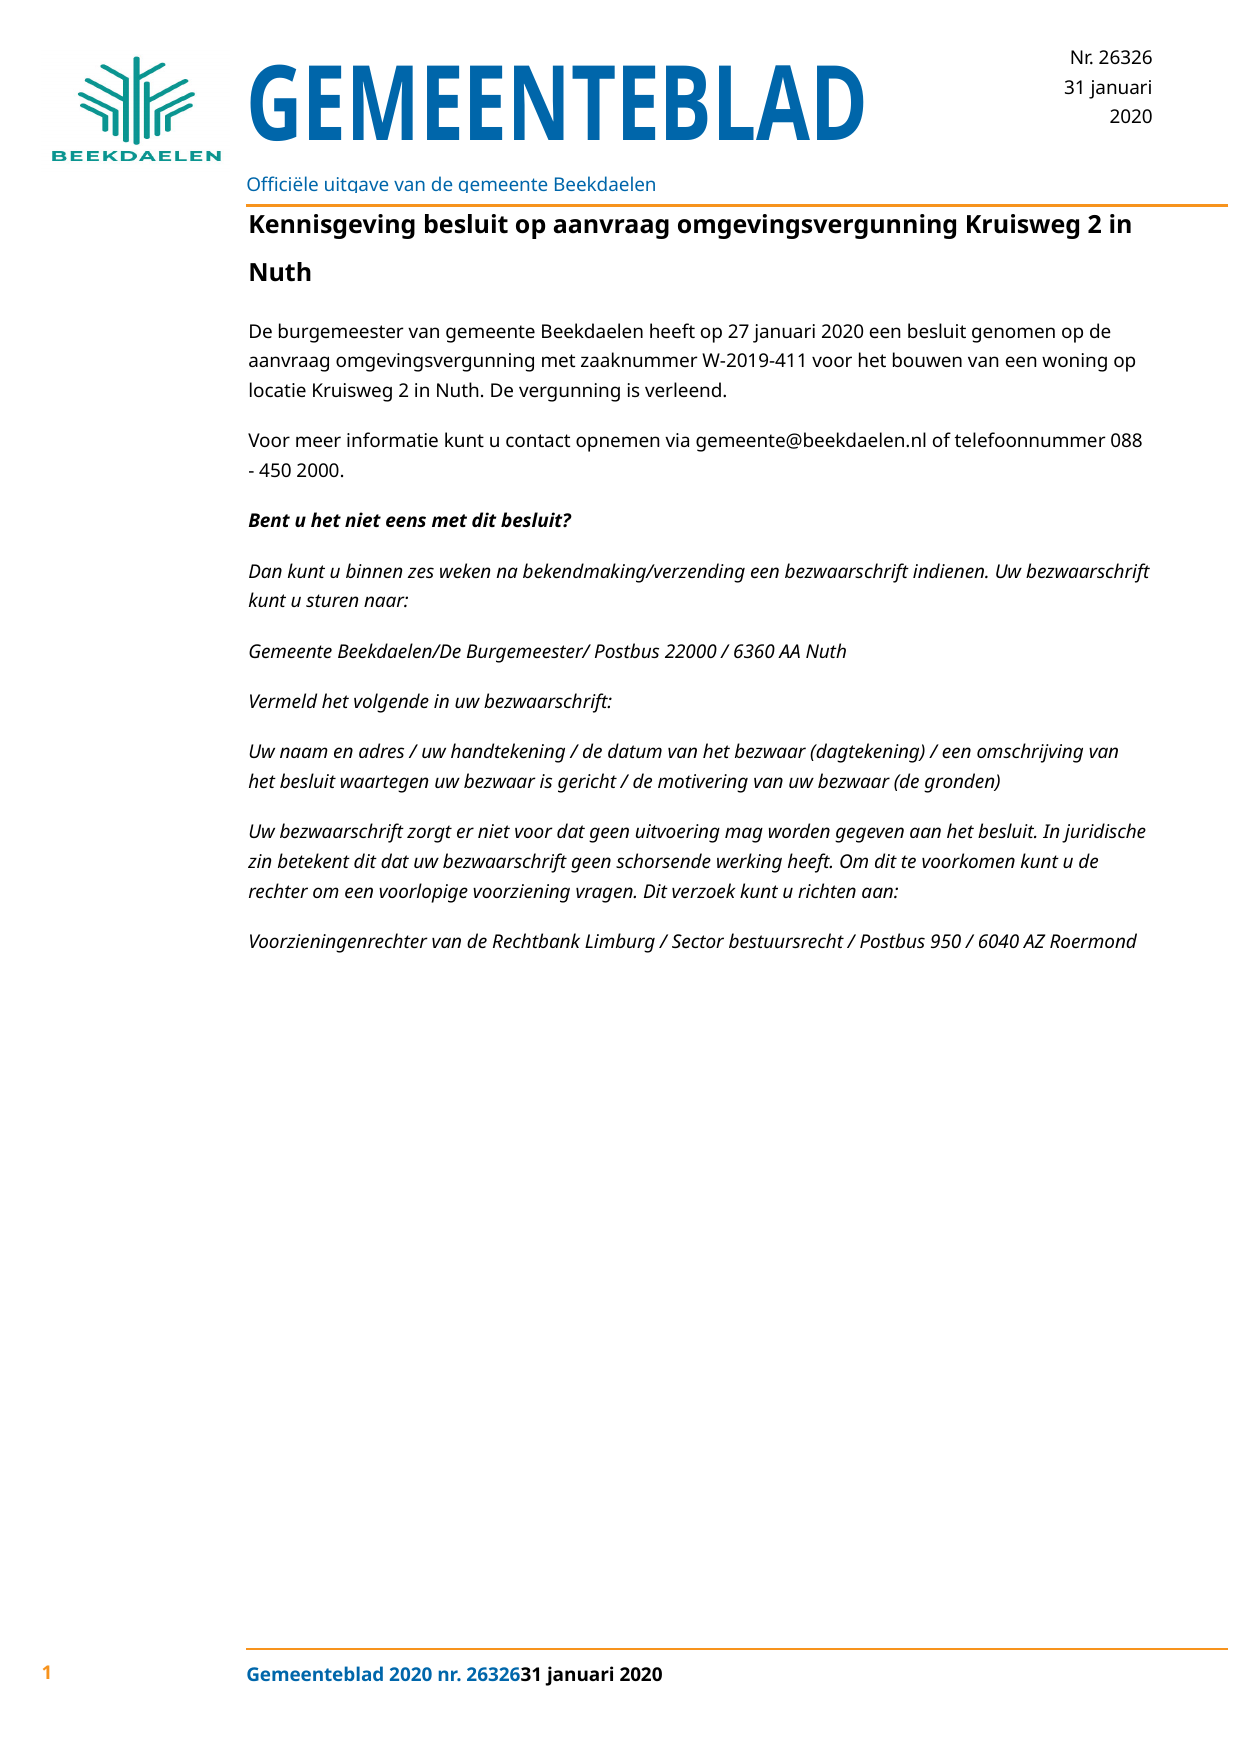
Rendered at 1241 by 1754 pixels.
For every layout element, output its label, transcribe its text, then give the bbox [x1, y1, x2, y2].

text De burgemeester van gemeente Beekdaelen heeft op 27 januari 2020 een besluit genomen op de aanvraag omgevingsvergunning met zaaknummer W-2019-411 voor het bouwen van een woning op locatie Kruisweg 2 in Nuth. De vergunning is verleend. [248, 318, 1152, 403]
text Kennisgeving besluit op aanvraag omgevingsvergunning Kruisweg 2 in Nuth [248, 207, 1152, 288]
text Uw naam en adres / uw handtekening / de datum van het bezwaar (dagtekening) / een omschrijving van het besluit waartegen uw bezwaar is gericht / de motivering van uw bezwaar (de gronden) [248, 739, 1152, 794]
text Vermeld het volgende in uw bezwaarschrift: [248, 688, 1152, 714]
text Voorzieningenrechter van de Rechtbank Limburg / Sector bestuursrecht / Postbus 950 / 6040 AZ Roermond [248, 928, 1152, 954]
text Dan kunt u binnen zes weken na bekendmaking/verzending een bezwaarschrift indienen. Uw bezwaarschrift kunt u sturen naar: [248, 558, 1152, 613]
text Uw bezwaarschrift zorgt er niet voor dat geen uitvoering mag worden gegeven aan het besluit. In juridische zin betekent dit dat uw bezwaarschrift geen schorsende werking heeft. Om dit te voorkomen kunt u de rechter om een voorlopige voorziening vragen. Dit verzoek kunt u richten aan: [248, 819, 1152, 904]
text Gemeente Beekdaelen/De Burgemeester/ Postbus 22000 / 6360 AA Nuth [248, 638, 1152, 664]
text Bent u het niet eens met dit besluit? [248, 507, 1152, 533]
picture [41, 47, 231, 172]
text Voor meer informatie kunt u contact opnemen via gemeente@beekdaelen.nl of telefoonnummer 088 - 450 2000. [248, 427, 1152, 483]
